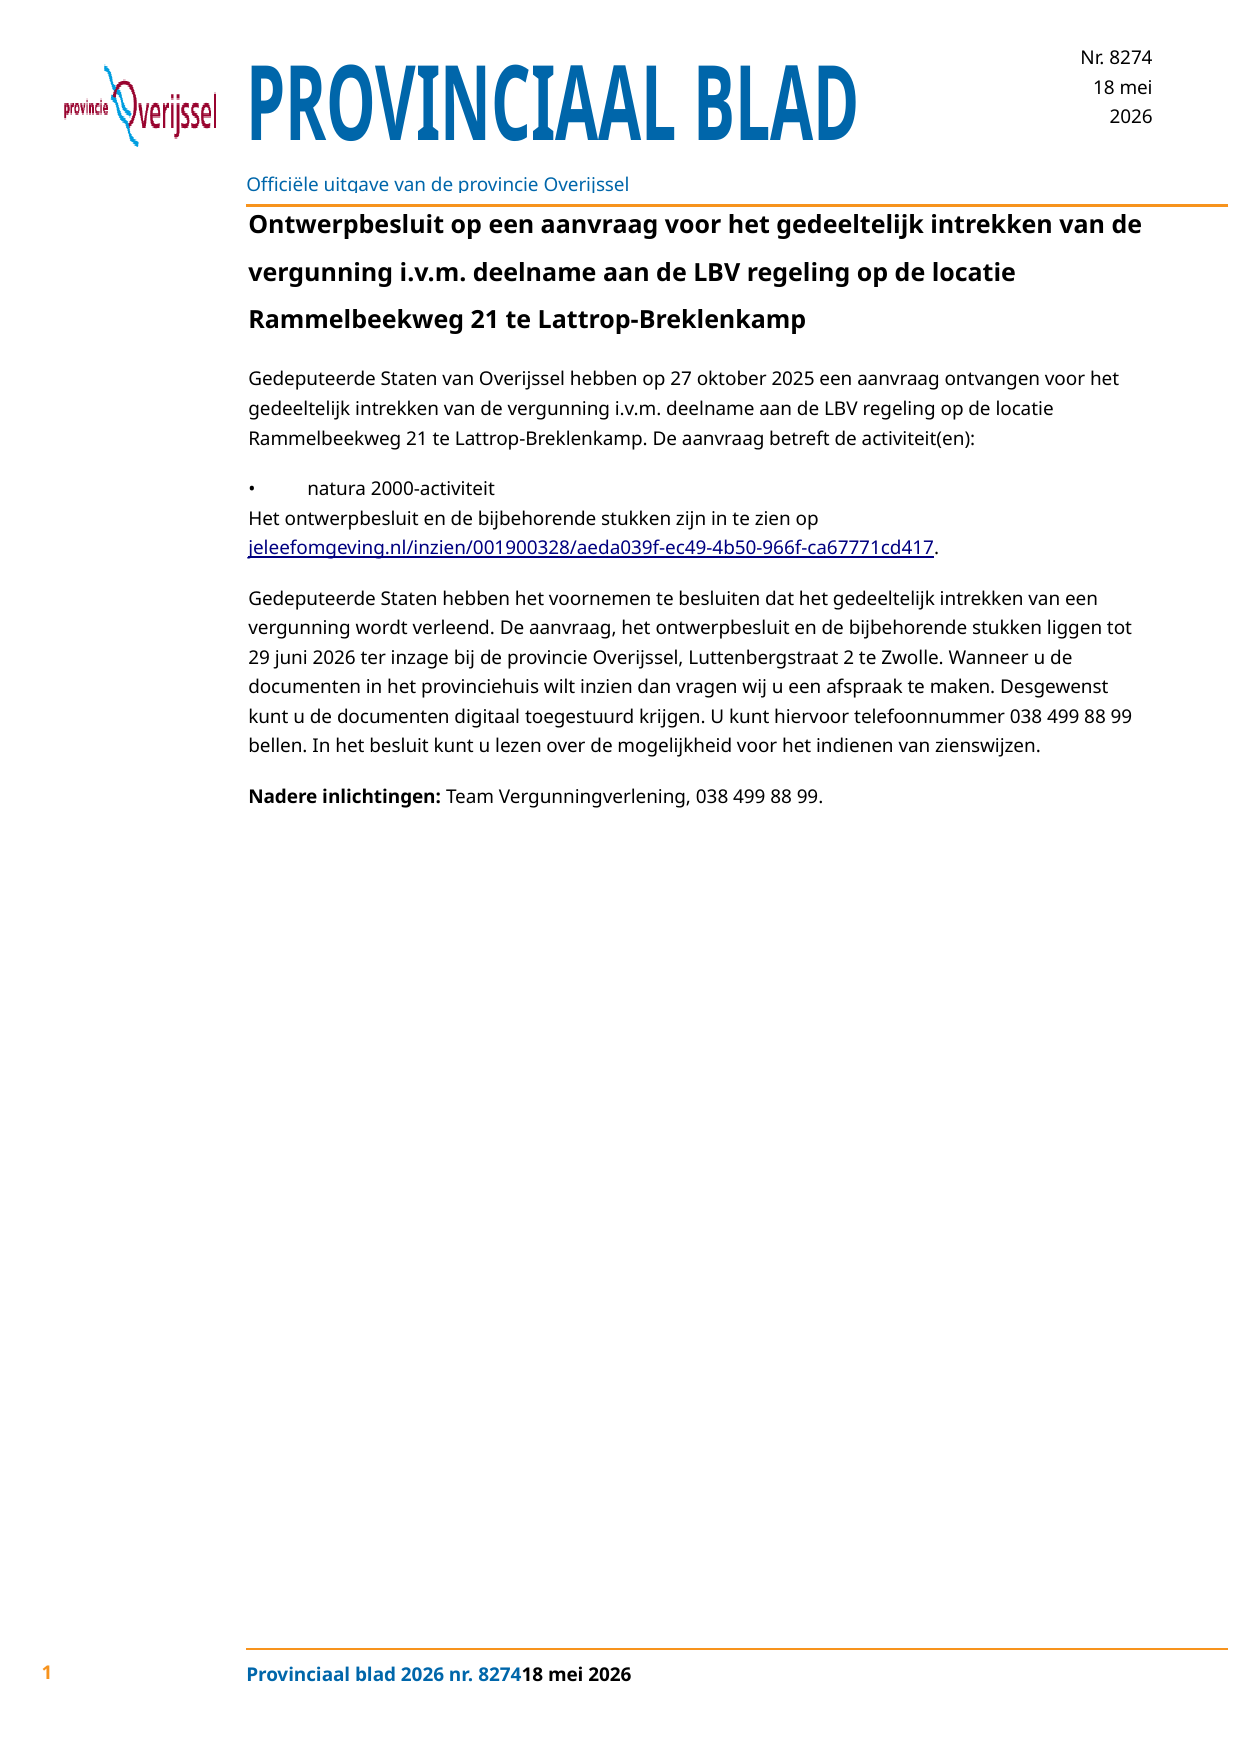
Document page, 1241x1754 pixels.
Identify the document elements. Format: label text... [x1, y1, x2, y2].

list natura 2000-activiteit [248, 475, 1152, 501]
text Het ontwerpbesluit en de bijbehorende stukken zijn in te zien op jeleefomgeving.nl/inzien/001900328/aeda039f-ec49-4b50-966f-ca67771cd417. [248, 505, 1152, 560]
text Ontwerpbesluit op een aanvraag voor het gedeeltelijk intrekken van de vergunning i.v.m. deelname aan de LBV regeling op de locatie Rammelbeekweg 21 te Lattrop-Breklenkamp [248, 207, 1152, 336]
text Gedeputeerde Staten hebben het voornemen te besluiten dat het gedeeltelijk intrekken van een vergunning wordt verleend. De aanvraag, het ontwerpbesluit en de bijbehorende stukken liggen tot 29 juni 2026 ter inzage bij de provincie Overijssel, Luttenbergstraat 2 te Zwolle. Wanneer u de documenten in het provinciehuis wilt inzien dan vragen wij u een afspraak te maken. Desgewenst kunt u de documenten digitaal toegestuurd krijgen. U kunt hiervoor telefoonnummer 038 499 88 99 bellen. In het besluit kunt u lezen over de mogelijkheid voor het indienen van zienswijzen. [248, 585, 1152, 758]
picture [41, 47, 231, 172]
text Gedeputeerde Staten van Overijssel hebben op 27 oktober 2025 een aanvraag ontvangen voor het gedeeltelijk intrekken van de vergunning i.v.m. deelname aan de LBV regeling op de locatie Rammelbeekweg 21 te Lattrop-Breklenkamp. De aanvraag betreft de activiteit(en): [248, 366, 1152, 450]
text Nadere inlichtingen: Team Vergunningverlening, 038 499 88 99. [248, 783, 1152, 809]
